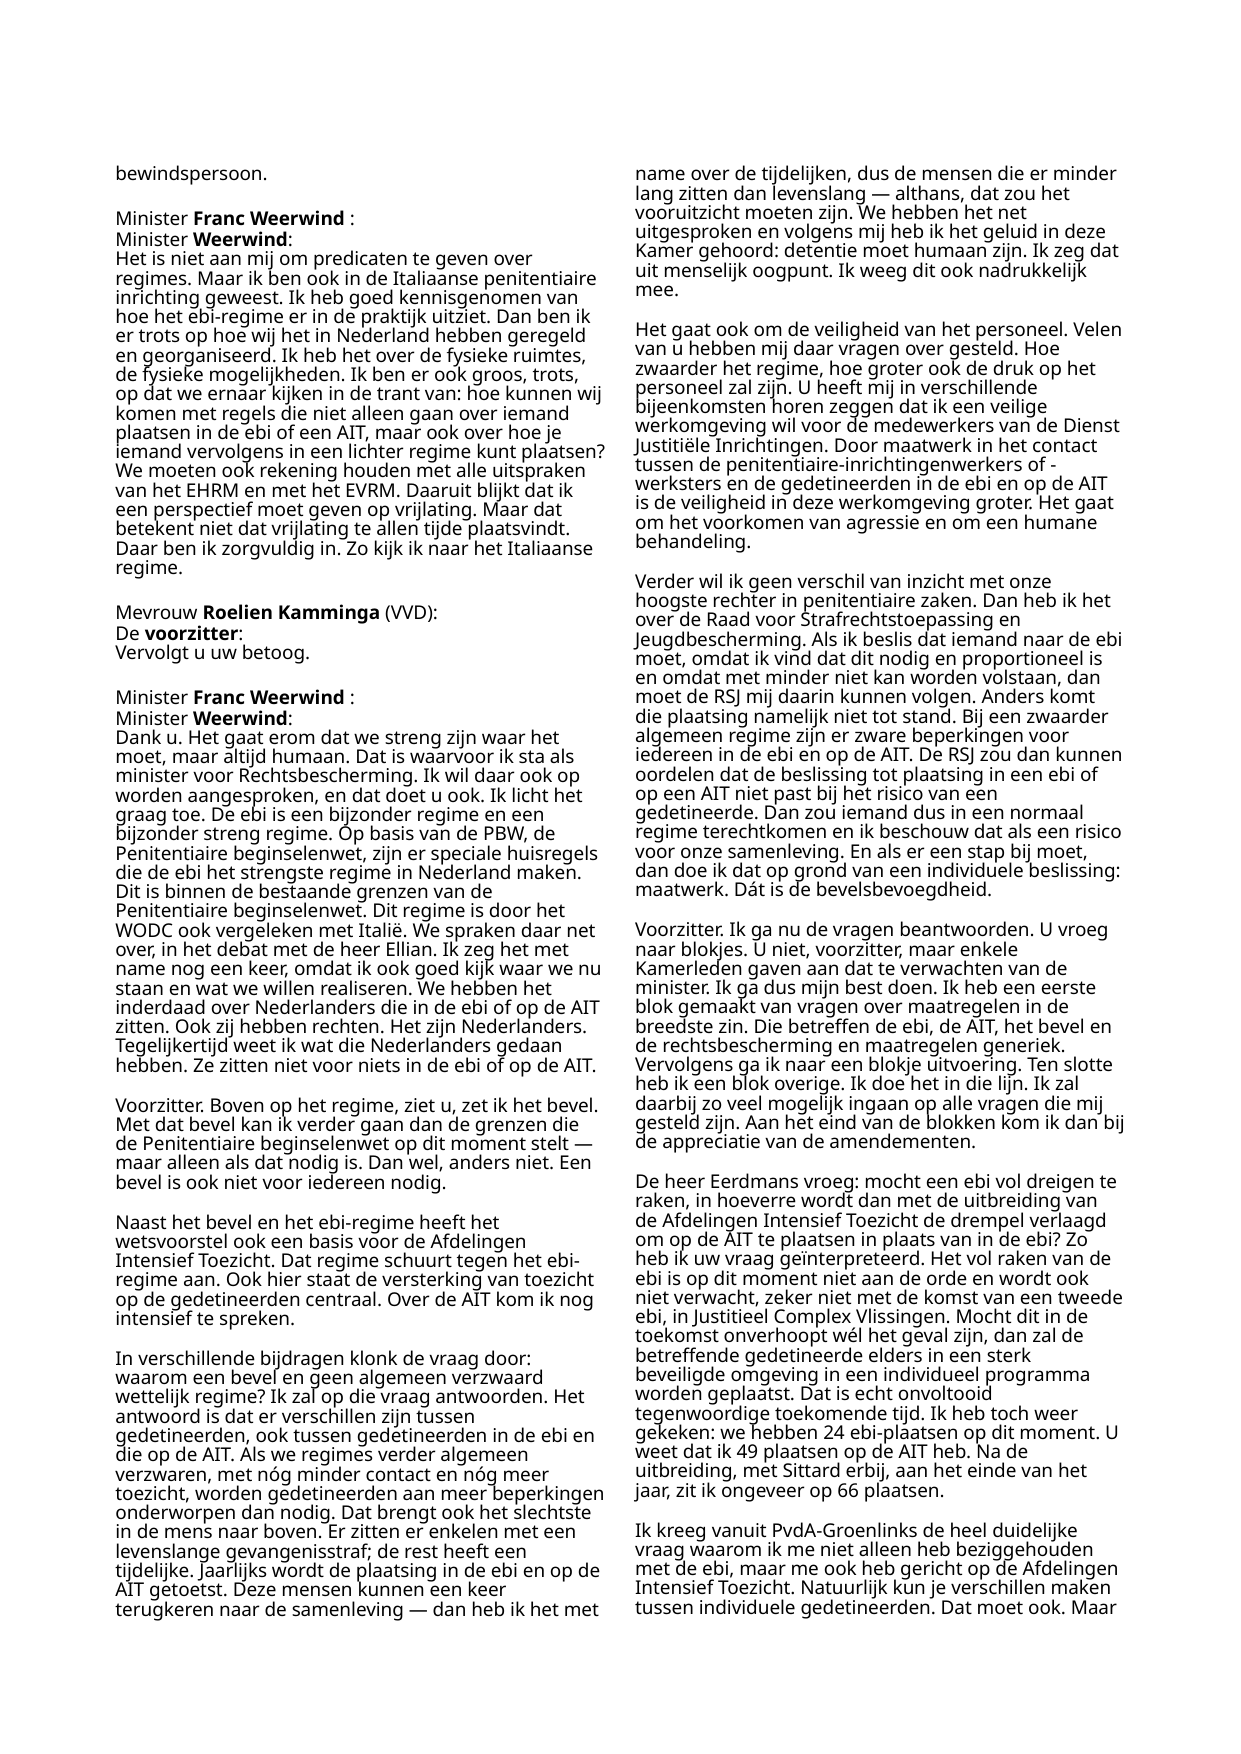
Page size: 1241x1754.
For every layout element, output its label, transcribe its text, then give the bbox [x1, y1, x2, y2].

text Minister Weerwind: [115, 231, 605, 250]
text Naast het bevel en het ebi-regime heeft het wetsvoorstel ook een basis voor de Afdelingen Intensief Toezicht. Dat regime schuurt tegen het ebi-regime aan. Ook hier staat de versterking van toezicht op de gedetineerden centraal. Over de AIT kom ik nog intensief te spreken. [115, 1214, 605, 1329]
text Mevrouw Roelien Kamminga (VVD): [115, 599, 605, 624]
text Minister Franc Weerwind : [115, 684, 605, 710]
text Voorzitter. Boven op het regime, ziet u, zet ik het bevel. Met dat bevel kan ik verder gaan dan de grenzen die de Penitentiaire beginselenwet op dit moment stelt — maar alleen als dat nodig is. Dan wel, anders niet. Een bevel is ook niet voor iedereen nodig. [115, 1097, 605, 1193]
text De voorzitter: [115, 624, 605, 644]
text Het gaat ook om de veiligheid van het personeel. Velen van u hebben mij daar vragen over gesteld. Hoe zwaarder het regime, hoe groter ook de druk op het personeel zal zijn. U heeft mij in verschillende bijeenkomsten horen zeggen dat ik een veilige werkomgeving wil voor de medewerkers van de Dienst Justitiële Inrichtingen. Door maatwerk in het contact tussen de penitentiaire-inrichtingenwerkers of -werksters en de gedetineerden in de ebi en op de AIT is de veiligheid in deze werkomgeving groter. Het gaat om het voorkomen van agressie en om een humane behandeling. [635, 321, 1125, 552]
text Verder wil ik geen verschil van inzicht met onze hoogste rechter in penitentiaire zaken. Dan heb ik het over de Raad voor Strafrechtstoepassing en Jeugdbescherming. Als ik beslis dat iemand naar de ebi moet, omdat ik vind dat dit nodig en proportioneel is en omdat met minder niet kan worden volstaan, dan moet de RSJ mij daarin kunnen volgen. Anders komt die plaatsing namelijk niet tot stand. Bij een zwaarder algemeen regime zijn er zware beperkingen voor iedereen in de ebi en op de AIT. De RSJ zou dan kunnen oordelen dat de beslissing tot plaatsing in een ebi of op een AIT niet past bij het risico van een gedetineerde. Dan zou iemand dus in een normaal regime terechtkomen en ik beschouw dat als een risico voor onze samenleving. En als er een stap bij moet, dan doe ik dat op grond van een individuele beslissing: maatwerk. Dát is de bevelsbevoegdheid. [635, 573, 1125, 901]
text Minister Weerwind: [115, 710, 605, 729]
text De heer Eerdmans vroeg: mocht een ebi vol dreigen te raken, in hoeverre wordt dan met de uitbreiding van de Afdelingen Intensief Toezicht de drempel verlaagd om op de AIT te plaatsen in plaats van in de ebi? Zo heb ik uw vraag geïnterpreteerd. Het vol raken van de ebi is op dit moment niet aan de orde en wordt ook niet verwacht, zeker niet met de komst van een tweede ebi, in Justitieel Complex Vlissingen. Mocht dit in de toekomst onverhoopt wél het geval zijn, dan zal de betreffende gedetineerde elders in een sterk beveiligde omgeving in een individueel programma worden geplaatst. Dat is echt onvoltooid tegenwoordige toekomende tijd. Ik heb toch weer gekeken: we hebben 24 ebi-plaatsen op dit moment. U weet dat ik 49 plaatsen op de AIT heb. Na de uitbreiding, met Sittard erbij, aan het einde van het jaar, zit ik ongeveer op 66 plaatsen. [635, 1173, 1125, 1501]
text Vervolgt u uw betoog. [115, 644, 605, 663]
text Minister Franc Weerwind : [115, 205, 605, 231]
text bewindspersoon. [115, 165, 605, 184]
text name over de tijdelijken, dus de mensen die er minder lang zitten dan levenslang — althans, dat zou het vooruitzicht moeten zijn. We hebben het net uitgesproken en volgens mij heb ik het geluid in deze Kamer gehoord: detentie moet humaan zijn. Ik zeg dat uit menselijk oogpunt. Ik weeg dit ook nadrukkelijk mee. [635, 165, 1125, 300]
text Het is niet aan mij om predicaten te geven over regimes. Maar ik ben ook in de Italiaanse penitentiaire inrichting geweest. Ik heb goed kennisgenomen van hoe het ebi-regime er in de praktijk uitziet. Dan ben ik er trots op hoe wij het in Nederland hebben geregeld en georganiseerd. Ik heb het over de fysieke ruimtes, de fysieke mogelijkheden. Ik ben er ook groos, trots, op dat we ernaar kijken in de trant van: hoe kunnen wij komen met regels die niet alleen gaan over iemand plaatsen in de ebi of een AIT, maar ook over hoe je iemand vervolgens in een lichter regime kunt plaatsen? We moeten ook rekening houden met alle uitspraken van het EHRM en met het EVRM. Daaruit blijkt dat ik een perspectief moet geven op vrijlating. Maar dat betekent niet dat vrijlating te allen tijde plaatsvindt. Daar ben ik zorgvuldig in. Zo kijk ik naar het Italiaanse regime. [115, 250, 605, 578]
text In verschillende bijdragen klonk de vraag door: waarom een bevel en geen algemeen verzwaard wettelijk regime? Ik zal op die vraag antwoorden. Het antwoord is dat er verschillen zijn tussen gedetineerden, ook tussen gedetineerden in de ebi en die op de AIT. Als we regimes verder algemeen verzwaren, met nóg minder contact en nóg meer toezicht, worden gedetineerden aan meer beperkingen onderworpen dan nodig. Dat brengt ook het slechtste in de mens naar boven. Er zitten er enkelen met een levenslange gevangenisstraf; de rest heeft een tijdelijke. Jaarlijks wordt de plaatsing in de ebi en op de AIT getoetst. Deze mensen kunnen een keer terugkeren naar de samenleving — dan heb ik het met [115, 1350, 605, 1620]
text Voorzitter. Ik ga nu de vragen beantwoorden. U vroeg naar blokjes. U niet, voorzitter, maar enkele Kamerleden gaven aan dat te verwachten van de minister. Ik ga dus mijn best doen. Ik heb een eerste blok gemaakt van vragen over maatregelen in de breedste zin. Die betreffen de ebi, de AIT, het bevel en de rechtsbescherming en maatregelen generiek. Vervolgens ga ik naar een blokje uitvoering. Ten slotte heb ik een blok overige. Ik doe het in die lijn. Ik zal daarbij zo veel mogelijk ingaan op alle vragen die mij gesteld zijn. Aan het eind van de blokken kom ik dan bij de appreciatie van de amendementen. [635, 921, 1125, 1152]
text Dank u. Het gaat erom dat we streng zijn waar het moet, maar altijd humaan. Dat is waarvoor ik sta als minister voor Rechtsbescherming. Ik wil daar ook op worden aangesproken, en dat doet u ook. Ik licht het graag toe. De ebi is een bijzonder regime en een bijzonder streng regime. Op basis van de PBW, de Penitentiaire beginselenwet, zijn er speciale huisregels die de ebi het strengste regime in Nederland maken. Dit is binnen de bestaande grenzen van de Penitentiaire beginselenwet. Dit regime is door het WODC ook vergeleken met Italië. We spraken daar net over, in het debat met de heer Ellian. Ik zeg het met name nog een keer, omdat ik ook goed kijk waar we nu staan en wat we willen realiseren. We hebben het inderdaad over Nederlanders die in de ebi of op de AIT zitten. Ook zij hebben rechten. Het zijn Nederlanders. Tegelijkertijd weet ik wat die Nederlanders gedaan hebben. Ze zitten niet voor niets in de ebi of op de AIT. [115, 729, 605, 1076]
text Ik kreeg vanuit PvdA-Groenlinks de heel duidelijke vraag waarom ik me niet alleen heb beziggehouden met de ebi, maar me ook heb gericht op de Afdelingen Intensief Toezicht. Natuurlijk kun je verschillen maken tussen individuele gedetineerden. Dat moet ook. Maar [635, 1522, 1125, 1618]
